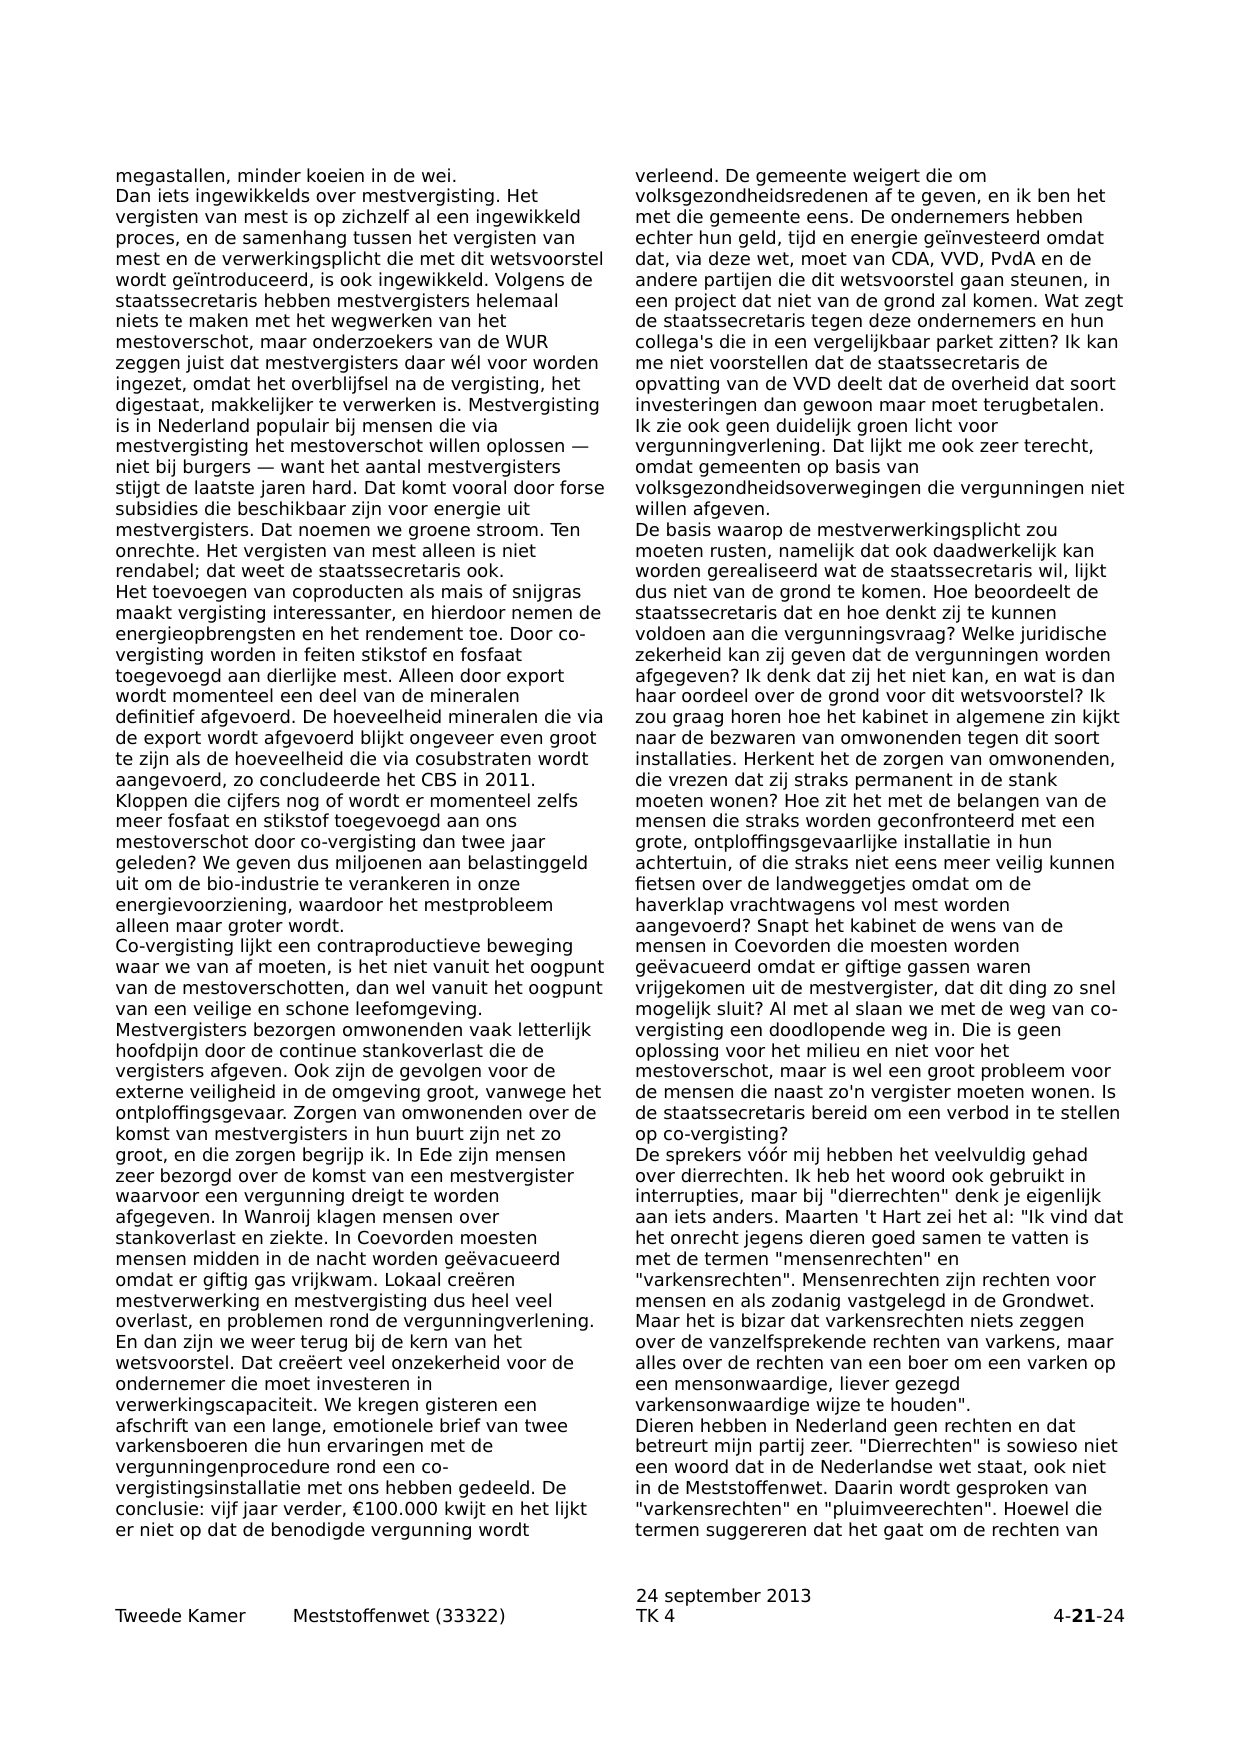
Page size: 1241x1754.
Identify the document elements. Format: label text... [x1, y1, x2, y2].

text De sprekers vóór mij hebben het veelvuldig gehad over dierrechten. Ik heb het woord ook gebruikt in interrupties, maar bij "dierrechten" denk je eigenlijk aan iets anders. Maarten 't Hart zei het al: "Ik vind dat het onrecht jegens dieren goed samen te vatten is met de termen "mensenrechten" en "varkensrechten". Mensenrechten zijn rechten voor mensen en als zodanig vastgelegd in de Grondwet. Maar het is bizar dat varkensrechten niets zeggen over de vanzelfsprekende rechten van varkens, maar alles over de rechten van een boer om een varken op een mensonwaardige, liever gezegd varkensonwaardige wijze te houden". [635, 1144, 1125, 1415]
text Co-vergisting lijkt een contraproductieve beweging waar we van af moeten, is het niet vanuit het oogpunt van de mestoverschotten, dan wel vanuit het oogpunt van een veilige en schone leefomgeving. Mestvergisters bezorgen omwonenden vaak letterlijk hoofdpijn door de continue stankoverlast die de vergisters afgeven. Ook zijn de gevolgen voor de externe veiligheid in de omgeving groot, vanwege het ontploffingsgevaar. Zorgen van omwonenden over de komst van mestvergisters in hun buurt zijn net zo groot, en die zorgen begrijp ik. In Ede zijn mensen zeer bezorgd over de komst van een mestvergister waarvoor een vergunning dreigt te worden afgegeven. In Wanroij klagen mensen over stankoverlast en ziekte. In Coevorden moesten mensen midden in de nacht worden geëvacueerd omdat er giftig gas vrijkwam. Lokaal creëren mestverwerking en mestvergisting dus heel veel overlast, en problemen rond de vergunningverlening. [115, 936, 605, 1332]
text Dan iets ingewikkelds over mestvergisting. Het vergisten van mest is op zichzelf al een ingewikkeld proces, en de samenhang tussen het vergisten van mest en de verwerkingsplicht die met dit wetsvoorstel wordt geïntroduceerd, is ook ingewikkeld. Volgens de staatssecretaris hebben mestvergisters helemaal niets te maken met het wegwerken van het mestoverschot, maar onderzoekers van de WUR zeggen juist dat mestvergisters daar wél voor worden ingezet, omdat het overblijfsel na de vergisting, het digestaat, makkelijker te verwerken is. Mestvergisting is in Nederland populair bij mensen die via mestvergisting het mestoverschot willen oplossen — niet bij burgers — want het aantal mestvergisters stijgt de laatste jaren hard. Dat komt vooral door forse subsidies die beschikbaar zijn voor energie uit mestvergisters. Dat noemen we groene stroom. Ten onrechte. Het vergisten van mest alleen is niet rendabel; dat weet de staatssecretaris ook. [115, 186, 605, 582]
text De basis waarop de mestverwerkingsplicht zou moeten rusten, namelijk dat ook daadwerkelijk kan worden gerealiseerd wat de staatssecretaris wil, lijkt dus niet van de grond te komen. Hoe beoordeelt de staatssecretaris dat en hoe denkt zij te kunnen voldoen aan die vergunningsvraag? Welke juridische zekerheid kan zij geven dat de vergunningen worden afgegeven? Ik denk dat zij het niet kan, en wat is dan haar oordeel over de grond voor dit wetsvoorstel? Ik zou graag horen hoe het kabinet in algemene zin kijkt naar de bezwaren van omwonenden tegen dit soort installaties. Herkent het de zorgen van omwonenden, die vrezen dat zij straks permanent in de stank moeten wonen? Hoe zit het met de belangen van de mensen die straks worden geconfronteerd met een grote, ontploffingsgevaarlijke installatie in hun achtertuin, of die straks niet eens meer veilig kunnen fietsen over de landweggetjes omdat om de haverklap vrachtwagens vol mest worden aangevoerd? Snapt het kabinet de wens van de mensen in Coevorden die moesten worden geëvacueerd omdat er giftige gassen waren vrijgekomen uit de mestvergister, dat dit ding zo snel mogelijk sluit? Al met al slaan we met de weg van co-vergisting een doodlopende weg in. Die is geen oplossing voor het milieu en niet voor het mestoverschot, maar is wel een groot probleem voor de mensen die naast zo'n vergister moeten wonen. Is de staatssecretaris bereid om een verbod in te stellen op co-vergisting? [635, 519, 1125, 1144]
text Het toevoegen van coproducten als mais of snijgras maakt vergisting interessanter, en hierdoor nemen de energieopbrengsten en het rendement toe. Door co-vergisting worden in feiten stikstof en fosfaat toegevoegd aan dierlijke mest. Alleen door export wordt momenteel een deel van de mineralen definitief afgevoerd. De hoeveelheid mineralen die via de export wordt afgevoerd blijkt ongeveer even groot te zijn als de hoeveelheid die via cosubstraten wordt aangevoerd, zo concludeerde het CBS in 2011. Kloppen die cijfers nog of wordt er momenteel zelfs meer fosfaat en stikstof toegevoegd aan ons mestoverschot door co-vergisting dan twee jaar geleden? We geven dus miljoenen aan belastinggeld uit om de bio-industrie te verankeren in onze energievoorziening, waardoor het mestprobleem alleen maar groter wordt. [115, 582, 605, 936]
text Dieren hebben in Nederland geen rechten en dat betreurt mijn partij zeer. "Dierrechten" is sowieso niet een woord dat in de Nederlandse wet staat, ook niet in de Meststoffenwet. Daarin wordt gesproken van "varkensrechten" en "pluimveerechten". Hoewel die termen suggereren dat het gaat om de rechten van [635, 1415, 1125, 1540]
text megastallen, minder koeien in de wei. [115, 165, 605, 186]
text verleend. De gemeente weigert die om volksgezondheidsredenen af te geven, en ik ben het met die gemeente eens. De ondernemers hebben echter hun geld, tijd en energie geïnvesteerd omdat dat, via deze wet, moet van CDA, VVD, PvdA en de andere partijen die dit wetsvoorstel gaan steunen, in een project dat niet van de grond zal komen. Wat zegt de staatssecretaris tegen deze ondernemers en hun collega's die in een vergelijkbaar parket zitten? Ik kan me niet voorstellen dat de staatssecretaris de opvatting van de VVD deelt dat de overheid dat soort investeringen dan gewoon maar moet terugbetalen. Ik zie ook geen duidelijk groen licht voor vergunningverlening. Dat lijkt me ook zeer terecht, omdat gemeenten op basis van volksgezondheidsoverwegingen die vergunningen niet willen afgeven. [635, 165, 1125, 519]
text En dan zijn we weer terug bij de kern van het wetsvoorstel. Dat creëert veel onzekerheid voor de ondernemer die moet investeren in verwerkingscapaciteit. We kregen gisteren een afschrift van een lange, emotionele brief van twee varkensboeren die hun ervaringen met de vergunningenprocedure rond een co-vergistingsinstallatie met ons hebben gedeeld. De conclusie: vijf jaar verder, €100.000 kwijt en het lijkt er niet op dat de benodigde vergunning wordt [115, 1332, 605, 1540]
